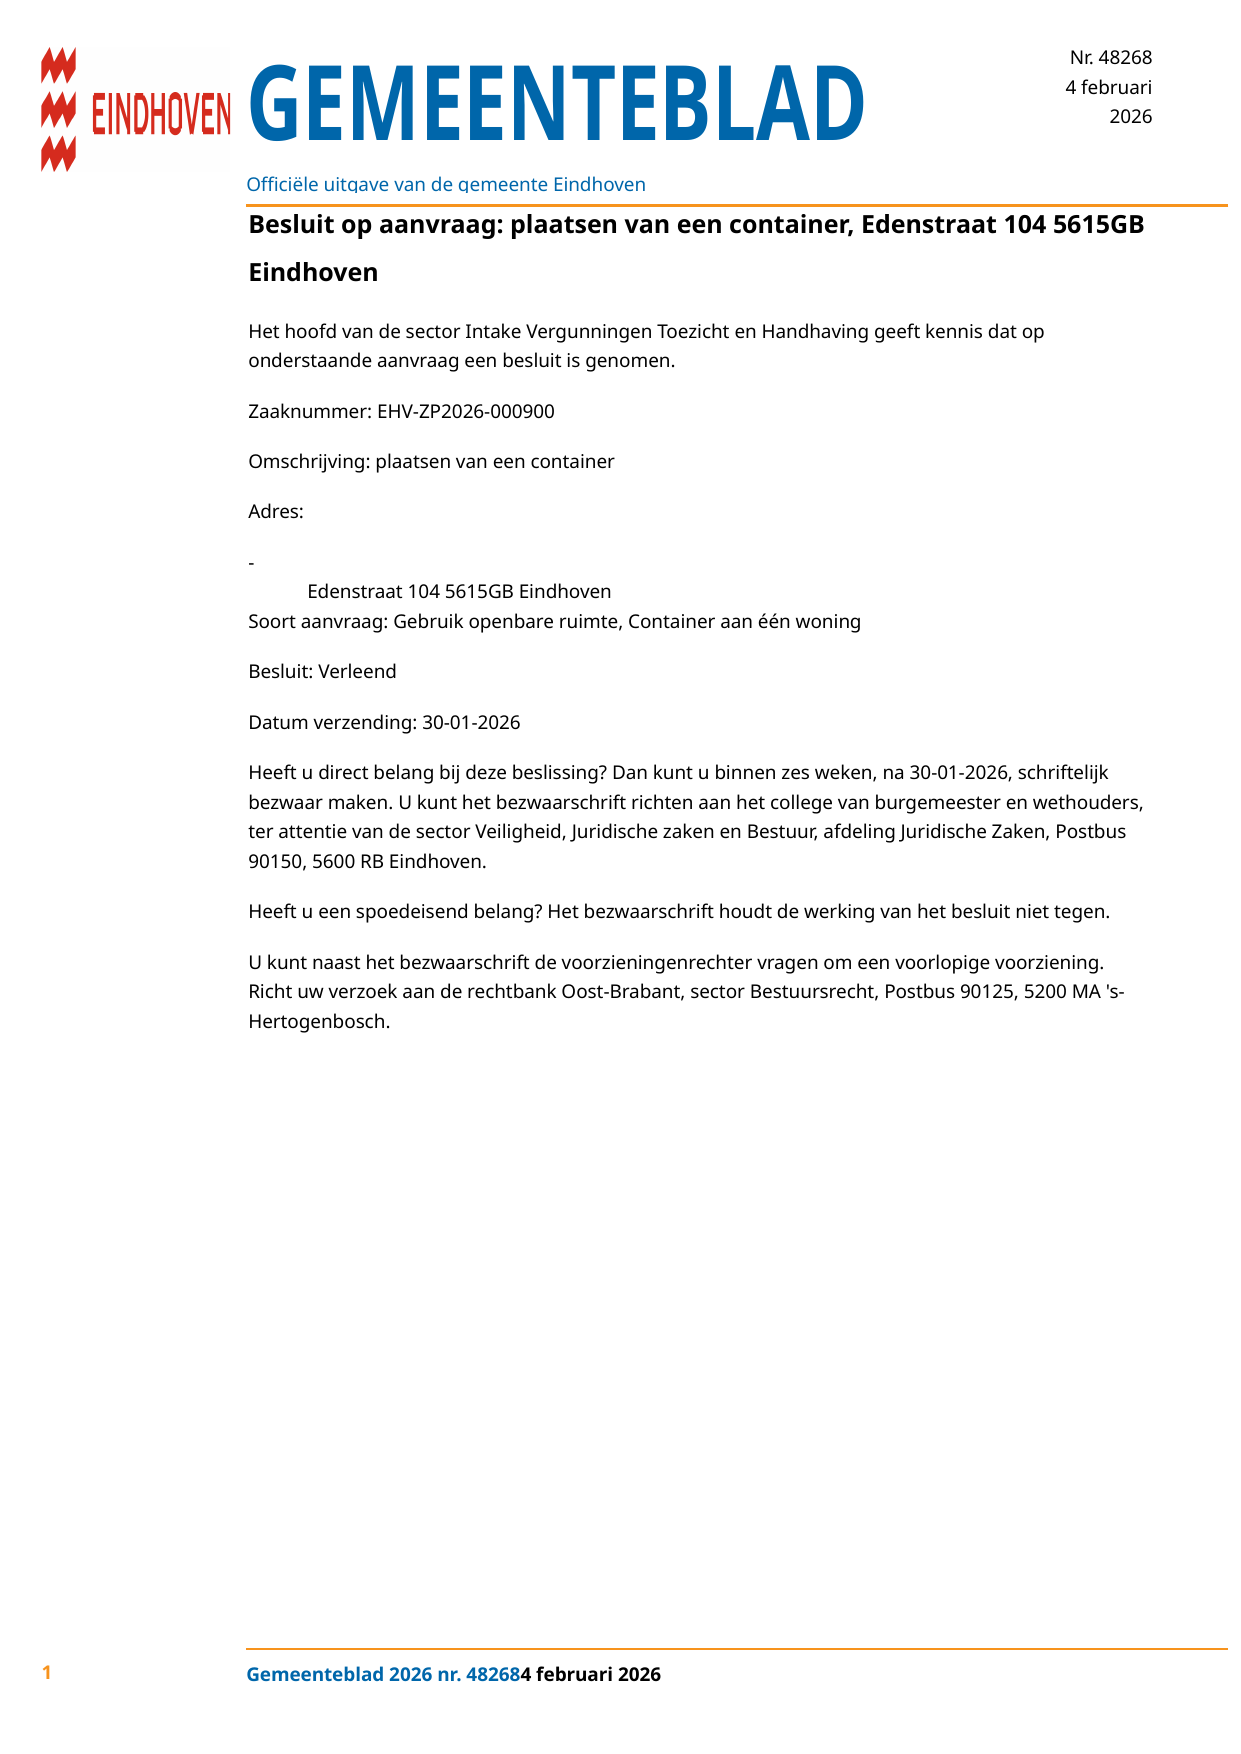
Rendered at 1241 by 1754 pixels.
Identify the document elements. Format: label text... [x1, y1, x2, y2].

text Adres: [248, 499, 1152, 524]
text Besluit: Verleend [248, 659, 1152, 684]
text Heeft u een spoedeisend belang? Het bezwaarschrift houdt de werking van het besluit niet tegen. [248, 899, 1152, 924]
text Het hoofd van de sector Intake Vergunningen Toezicht en Handhaving geeft kennis dat op onderstaande aanvraag een besluit is genomen. [248, 318, 1152, 373]
text Zaaknummer: EHV-ZP2026-000900 [248, 398, 1152, 424]
list Edenstraat 104 5615GB Eindhoven [248, 579, 1152, 604]
text Besluit op aanvraag: plaatsen van een container, Edenstraat 104 5615GB Eindhoven [248, 207, 1152, 288]
text Soort aanvraag: Gebruik openbare ruimte, Container aan één woning [248, 608, 1152, 634]
text Heeft u direct belang bij deze beslissing? Dan kunt u binnen zes weken, na 30-01-2026, schriftelijk bezwaar maken. U kunt het bezwaarschrift richten aan het college van burgemeester en wethouders, ter attentie van de sector Veiligheid, Juridische zaken en Bestuur, afdeling Juridische Zaken, Postbus 90150, 5600 RB Eindhoven. [248, 759, 1152, 874]
picture [41, 47, 231, 172]
text Datum verzending: 30-01-2026 [248, 709, 1152, 735]
text Omschrijving: plaatsen van een container [248, 448, 1152, 474]
text U kunt naast het bezwaarschrift de voorzieningenrechter vragen om een voorlopige voorziening. Richt uw verzoek aan de rechtbank Oost-Brabant, sector Bestuursrecht, Postbus 90125, 5200 MA 's-Hertogenbosch. [248, 949, 1152, 1034]
